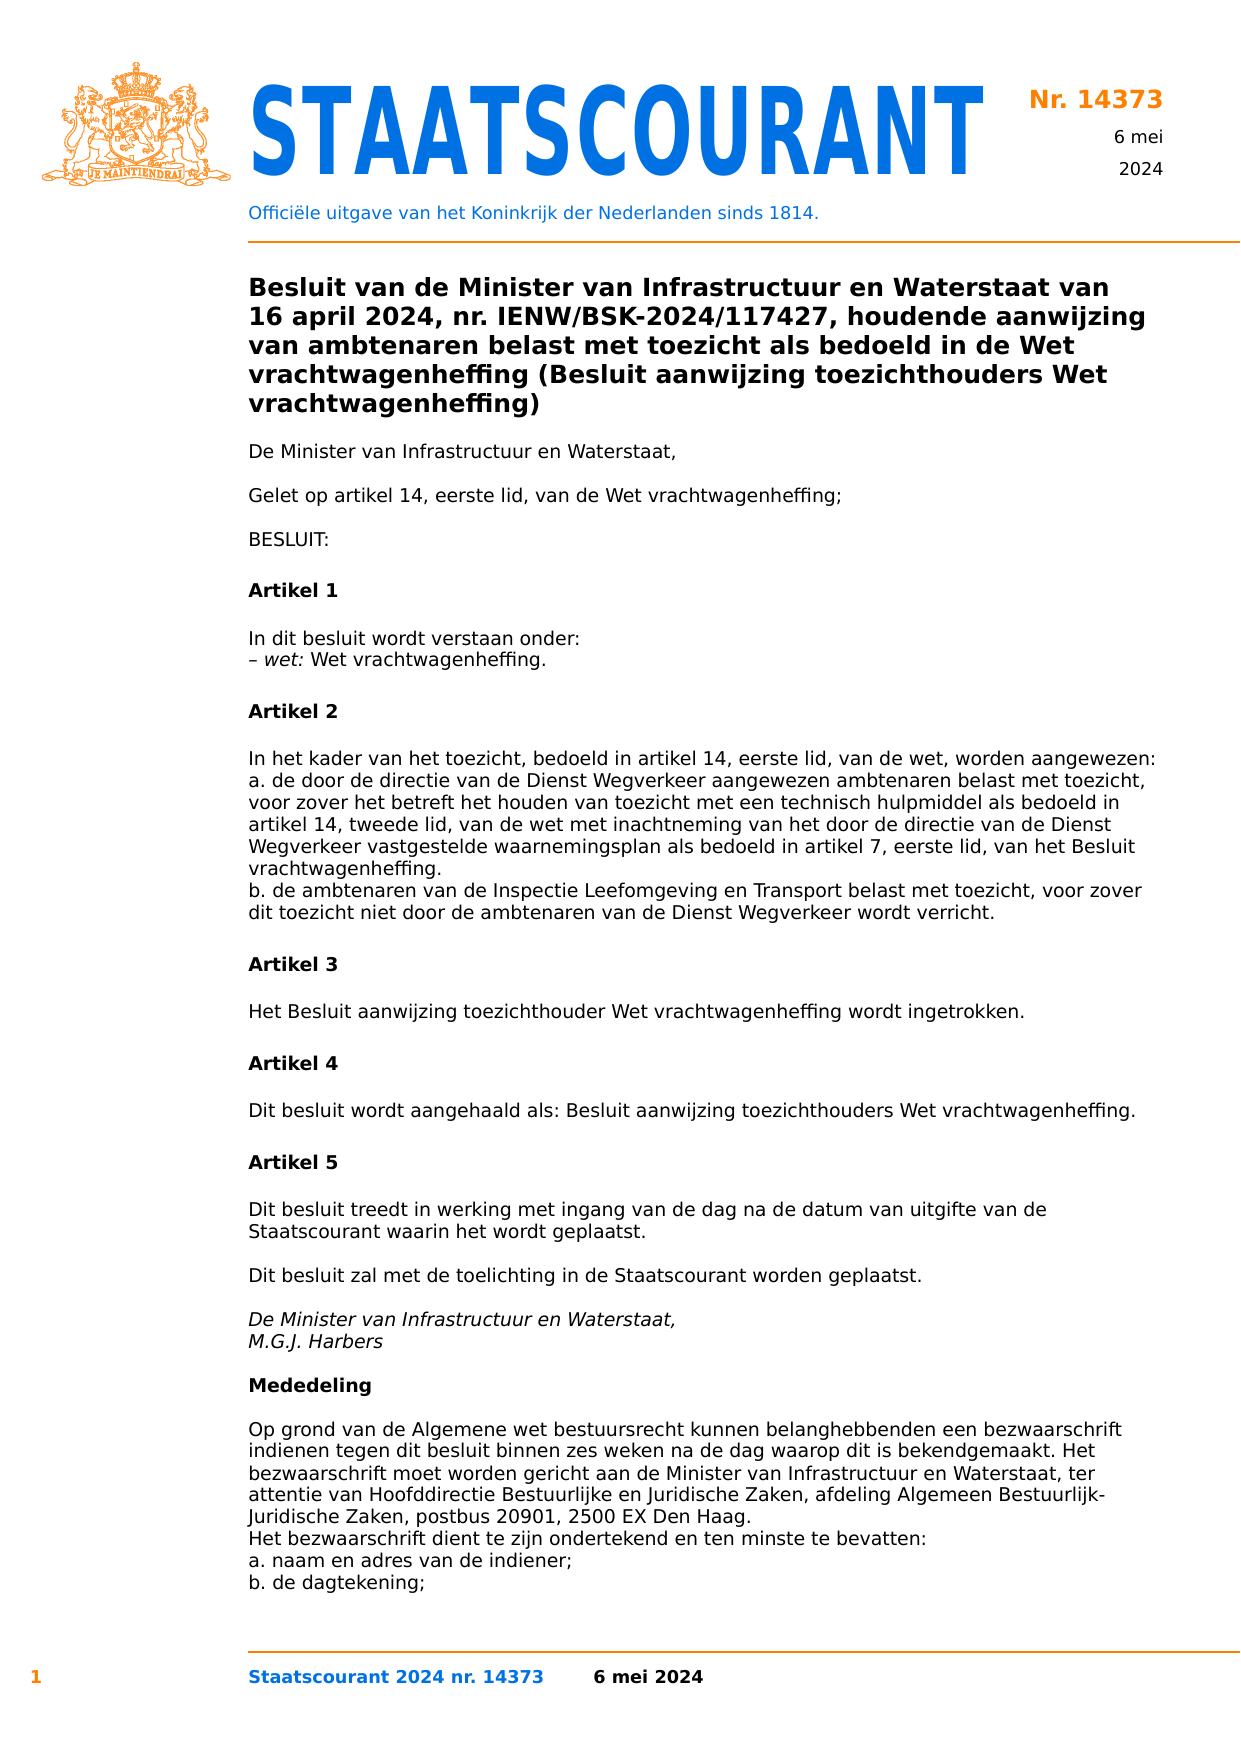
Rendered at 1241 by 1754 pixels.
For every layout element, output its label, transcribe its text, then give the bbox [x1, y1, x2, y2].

text Het bezwaarschrift dient te zijn ondertekend en ten minste te bevatten: [248, 1528, 1163, 1550]
table_cell 6 mei [998, 121, 1240, 153]
subtitle Besluit van de Minister van Infrastructuur en Waterstaat van 16 april 2024, nr. IENW/BSK-2024/117427, houdende aanwijzing van ambtenaren belast met toezicht als bedoeld in de Wet vrachtwagenheffing (Besluit aanwijzing toezichthouders Wet vrachtwagenheffing) [248, 273, 1163, 419]
text Dit besluit wordt aangehaald als: Besluit aanwijzing toezichthouders Wet vrachtwagenheffing. [248, 1100, 1163, 1122]
subtitle Artikel 5 [248, 1152, 1163, 1174]
text Gelet op artikel 14, eerste lid, van de Wet vrachtwagenheffing; [248, 484, 1163, 507]
subtitle Artikel 2 [248, 701, 1163, 723]
table_cell Officiële uitgave van het Koninkrijk der Nederlanden sinds 1814. [248, 203, 1240, 241]
text Mededeling [248, 1374, 1163, 1397]
text De Minister van Infrastructuur en Waterstaat, [248, 441, 1163, 463]
text b. de ambtenaren van de Inspectie Leefomgeving en Transport belast met toezicht, voor zover dit toezicht niet door de ambtenaren van de Dienst Wegverkeer wordt verricht. [248, 880, 1163, 924]
text De Minister van Infrastructuur en Waterstaat, M.G.J. Harbers [248, 1309, 1163, 1353]
text In dit besluit wordt verstaan onder: [248, 627, 1163, 649]
picture [41, 62, 231, 186]
text Dit besluit treedt in werking met ingang van de dag na de datum van uitgifte van de Staatscourant waarin het wordt geplaatst. [248, 1199, 1163, 1243]
subtitle Artikel 3 [248, 954, 1163, 976]
text a. de door de directie van de Dienst Wegverkeer aangewezen ambtenaren belast met toezicht, voor zover het betreft het houden van toezicht met een technisch hulpmiddel als bedoeld in artikel 14, tweede lid, van de wet met inachtneming van het door de directie van de Dienst Wegverkeer vastgestelde waarnemingsplan als bedoeld in artikel 7, eerste lid, van het Besluit vrachtwagenheffing. [248, 770, 1163, 880]
text In het kader van het toezicht, bedoeld in artikel 14, eerste lid, van de wet, worden aangewezen: [248, 748, 1163, 770]
table_cell 2024 [998, 153, 1240, 203]
text – wet: Wet vrachtwagenheffing. [248, 649, 1163, 671]
table_header Nr. 14373 [998, 62, 1240, 121]
table_header STAATSCOURANT [248, 62, 998, 203]
text BESLUIT: [248, 528, 1163, 550]
text Het Besluit aanwijzing toezichthouder Wet vrachtwagenheffing wordt ingetrokken. [248, 1001, 1163, 1023]
text a. naam en adres van de indiener; [248, 1550, 1163, 1572]
text Dit besluit zal met de toelichting in de Staatscourant worden geplaatst. [248, 1265, 1163, 1287]
table_header [25, 62, 248, 241]
text Op grond van de Algemene wet bestuursrecht kunnen belanghebbenden een bezwaarschrift indienen tegen dit besluit binnen zes weken na de dag waarop dit is bekendgemaakt. Het bezwaarschrift moet worden gericht aan de Minister van Infrastructuur en Waterstaat, ter attentie van Hoofddirectie Bestuurlijke en Juridische Zaken, afdeling Algemeen Bestuurlijk-Juridische Zaken, postbus 20901, 2500 EX Den Haag. [248, 1418, 1163, 1528]
subtitle Artikel 1 [248, 580, 1163, 602]
text b. de dagtekening; [248, 1572, 1163, 1594]
subtitle Artikel 4 [248, 1053, 1163, 1075]
